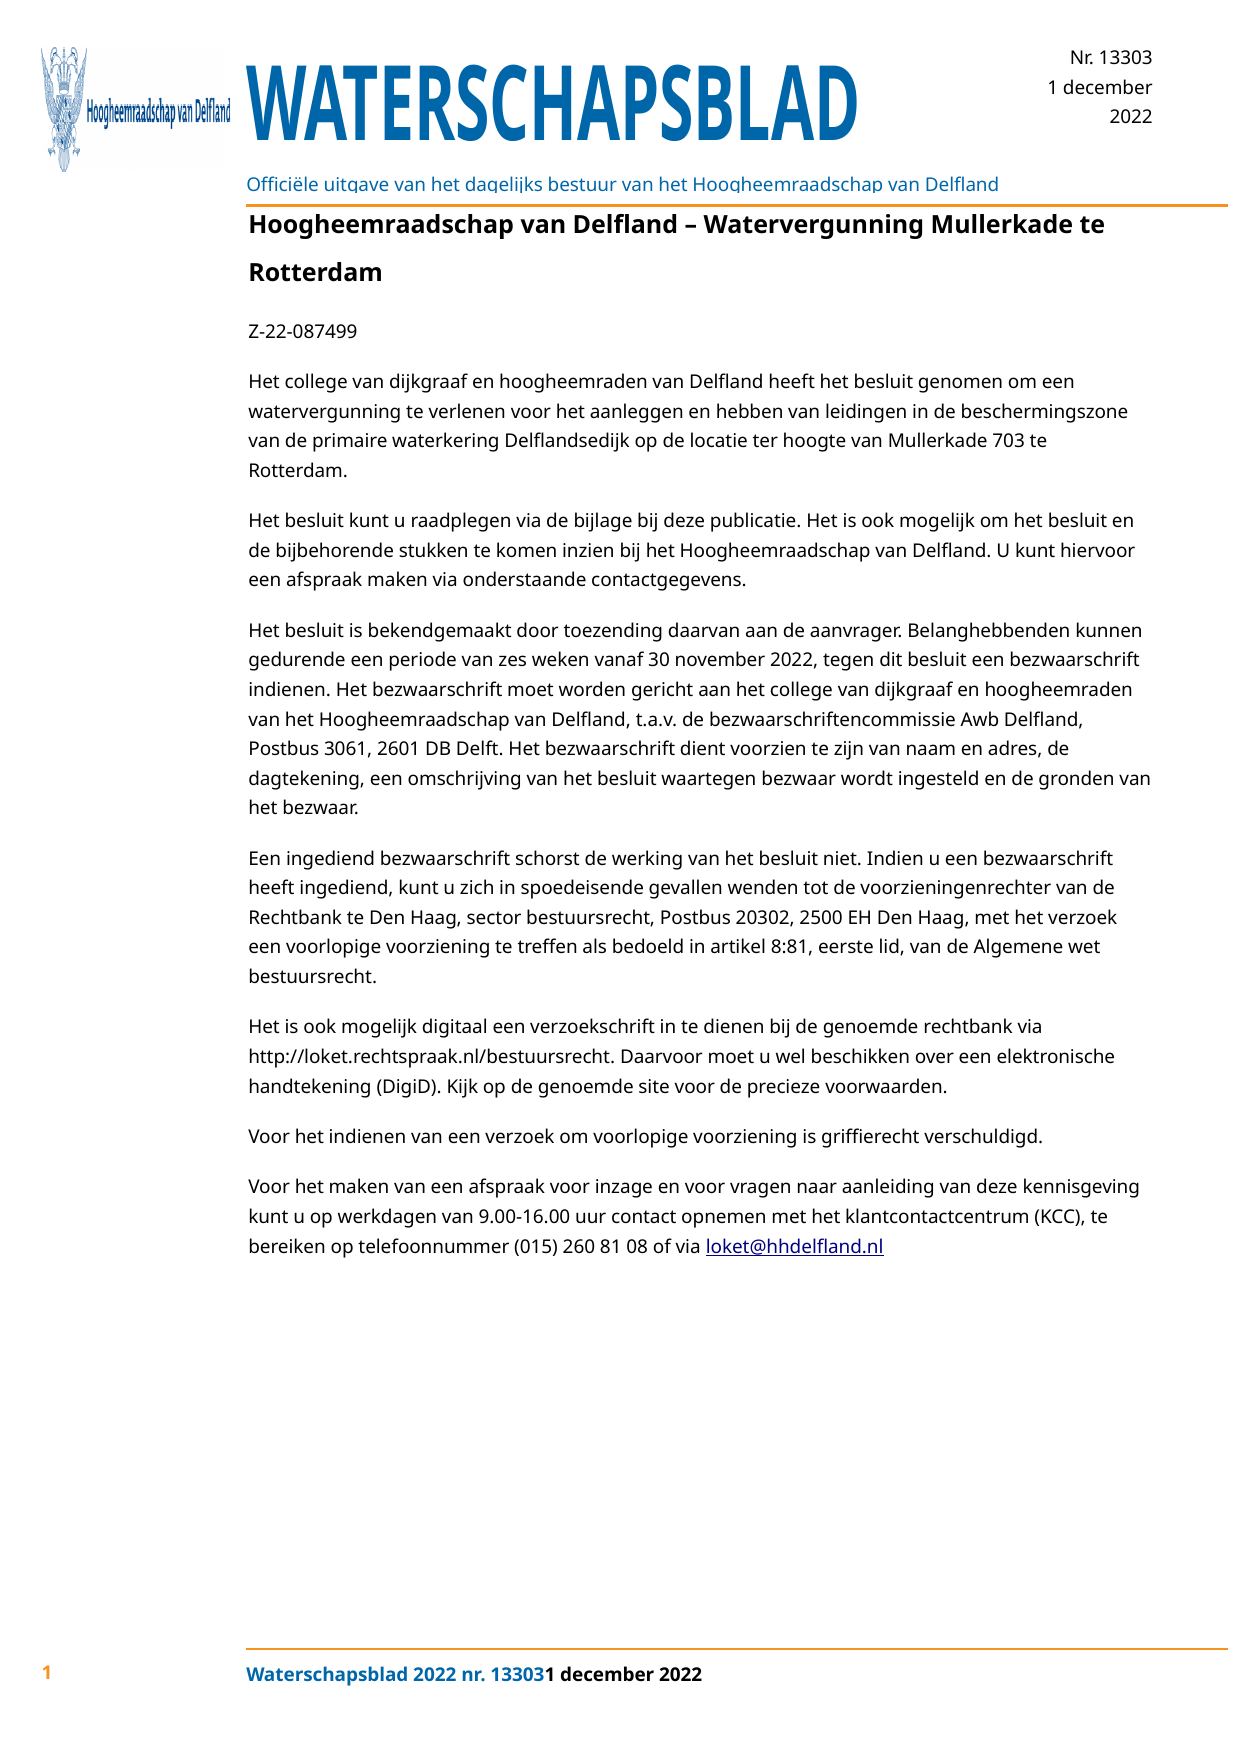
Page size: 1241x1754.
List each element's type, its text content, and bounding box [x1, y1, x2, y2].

text Hoogheemraadschap van Delfland – Watervergunning Mullerkade te Rotterdam [248, 207, 1152, 288]
text Voor het maken van een afspraak voor inzage en voor vragen naar aanleiding van deze kennisgeving kunt u op werkdagen van 9.00-16.00 uur contact opnemen met het klantcontactcentrum (KCC), te bereiken op telefoonnummer (015) 260 81 08 of via loket@hhdelfland.nl [248, 1174, 1152, 1259]
text Het college van dijkgraaf en hoogheemraden van Delfland heeft het besluit genomen om een watervergunning te verlenen voor het aanleggen en hebben van leidingen in de beschermingszone van de primaire waterkering Delflandsedijk op de locatie ter hoogte van Mullerkade 703 te Rotterdam. [248, 368, 1152, 483]
text Z-22-087499 [248, 318, 1152, 344]
text Het besluit is bekendgemaakt door toezending daarvan aan de aanvrager. Belanghebbenden kunnen gedurende een periode van zes weken vanaf 30 november 2022, tegen dit besluit een bezwaarschrift indienen. Het bezwaarschrift moet worden gericht aan het college van dijkgraaf en hoogheemraden van het Hoogheemraadschap van Delfland, t.a.v. de bezwaarschriftencommissie Awb Delfland, Postbus 3061, 2601 DB Delft. Het bezwaarschrift dient voorzien te zijn van naam en adres, de dagtekening, een omschrijving van het besluit waartegen bezwaar wordt ingesteld en de gronden van het bezwaar. [248, 617, 1152, 820]
text Voor het indienen van een verzoek om voorlopige voorziening is griffierecht verschuldigd. [248, 1123, 1152, 1149]
text Het is ook mogelijk digitaal een verzoekschrift in te dienen bij de genoemde rechtbank via http://loket.rechtspraak.nl/bestuursrecht. Daarvoor moet u wel beschikken over een elektronische handtekening (DigiD). Kijk op de genoemde site voor de precieze voorwaarden. [248, 1014, 1152, 1099]
picture [41, 47, 231, 172]
text Een ingediend bezwaarschrift schorst de werking van het besluit niet. Indien u een bezwaarschrift heeft ingediend, kunt u zich in spoedeisende gevallen wenden tot de voorzieningenrechter van de Rechtbank te Den Haag, sector bestuursrecht, Postbus 20302, 2500 EH Den Haag, met het verzoek een voorlopige voorziening te treffen als bedoeld in artikel 8:81, eerste lid, van de Algemene wet bestuursrecht. [248, 845, 1152, 989]
text Het besluit kunt u raadplegen via de bijlage bij deze publicatie. Het is ook mogelijk om het besluit en de bijbehorende stukken te komen inzien bij het Hoogheemraadschap van Delfland. U kunt hiervoor een afspraak maken via onderstaande contactgegevens. [248, 507, 1152, 592]
